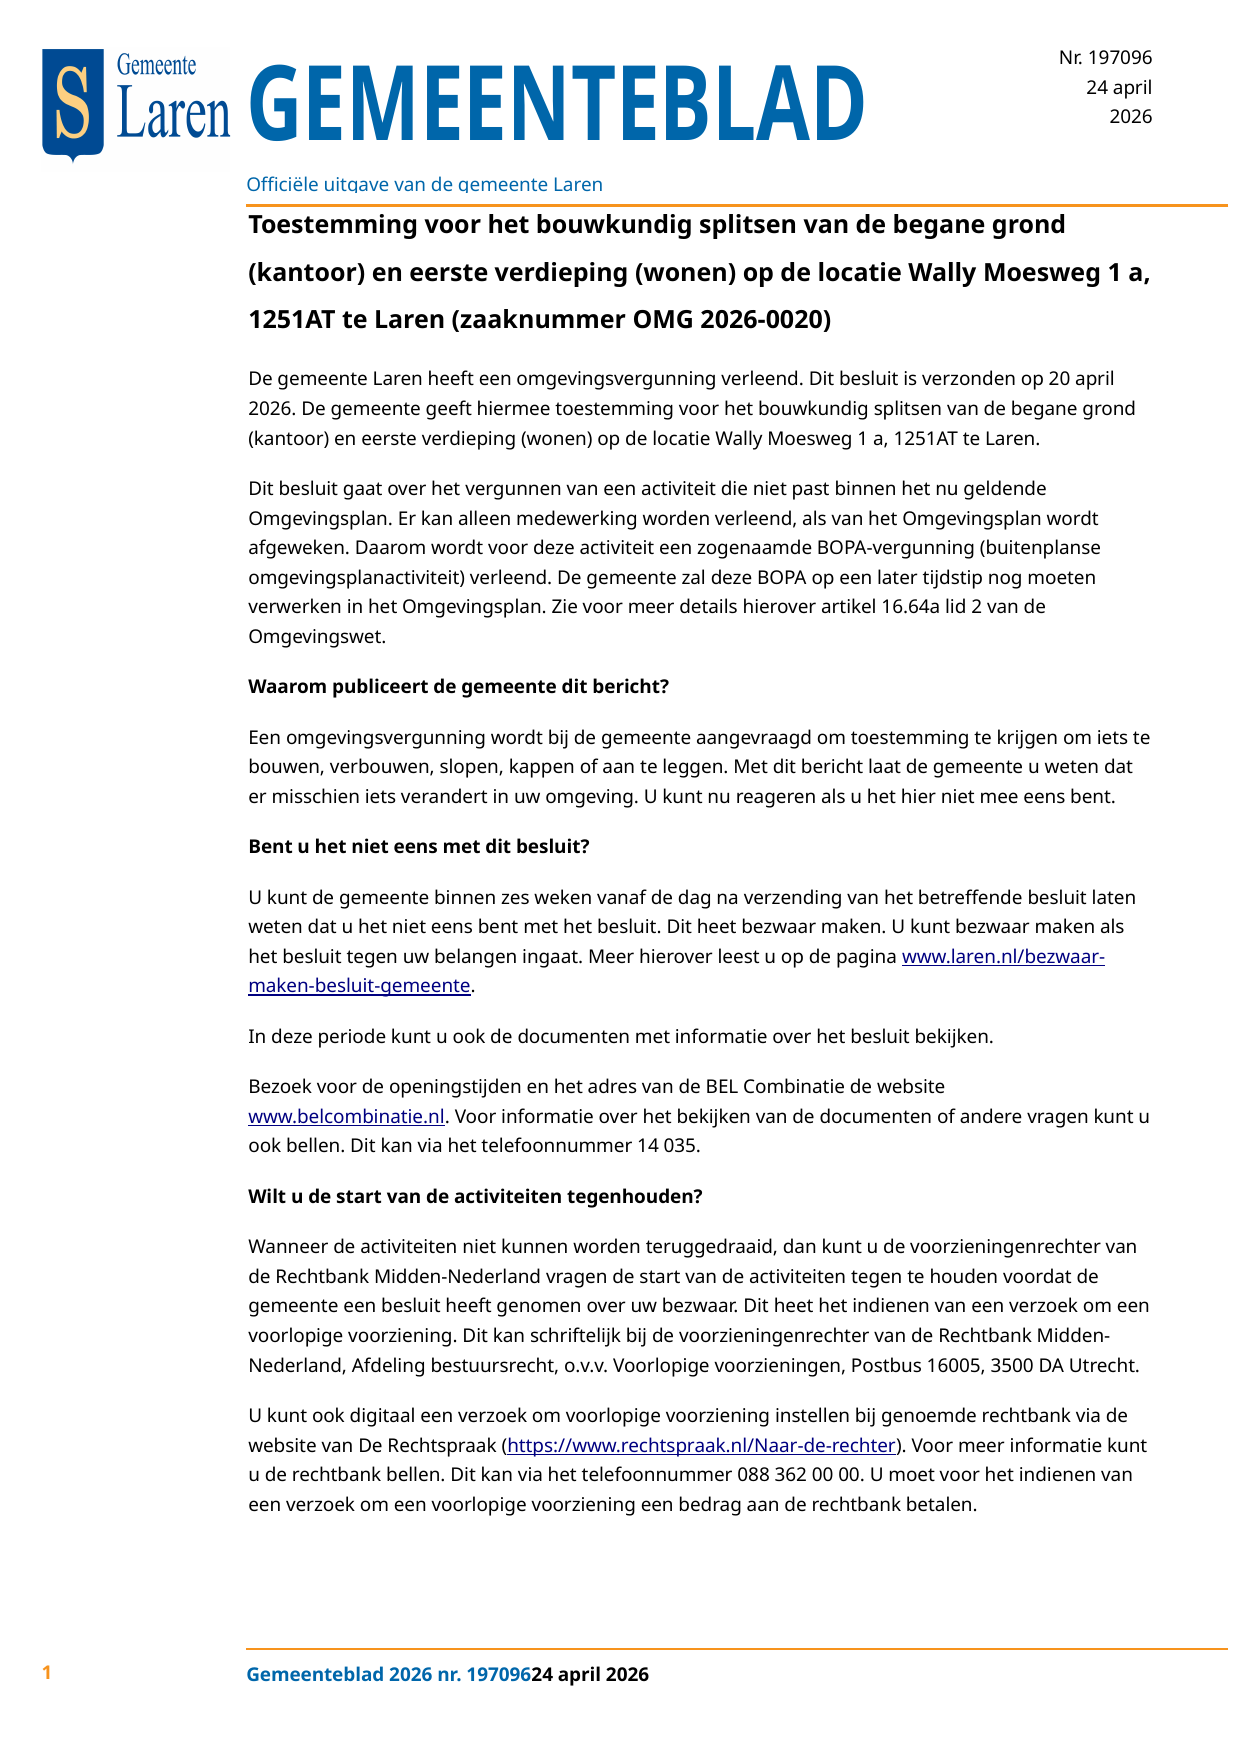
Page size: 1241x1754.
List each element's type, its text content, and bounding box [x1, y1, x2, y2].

text Wilt u de start van de activiteiten tegenhouden? [248, 1183, 1152, 1209]
text Een omgevingsvergunning wordt bij de gemeente aangevraagd om toestemming te krijgen om iets te bouwen, verbouwen, slopen, kappen of aan te leggen. Met dit bericht laat de gemeente u weten dat er misschien iets verandert in uw omgeving. U kunt nu reageren als u het hier niet mee eens bent. [248, 724, 1152, 809]
text De gemeente Laren heeft een omgevingsvergunning verleend. Dit besluit is verzonden op 20 april 2026. De gemeente geeft hiermee toestemming voor het bouwkundig splitsen van de begane grond (kantoor) en eerste verdieping (wonen) op de locatie Wally Moesweg 1 a, 1251AT te Laren. [248, 366, 1152, 450]
text Toestemming voor het bouwkundig splitsen van de begane grond (kantoor) en eerste verdieping (wonen) op de locatie Wally Moesweg 1 a, 1251AT te Laren (zaaknummer OMG 2026-0020) [248, 207, 1152, 336]
text Bent u het niet eens met dit besluit? [248, 833, 1152, 859]
text Dit besluit gaat over het vergunnen van een activiteit die niet past binnen het nu geldende Omgevingsplan. Er kan alleen medewerking worden verleend, als van het Omgevingsplan wordt afgeweken. Daarom wordt voor deze activiteit een zogenaamde BOPA-vergunning (buitenplanse omgevingsplanactiviteit) verleend. De gemeente zal deze BOPA op een later tijdstip nog moeten verwerken in het Omgevingsplan. Zie voor meer details hierover artikel 16.64a lid 2 van de Omgevingswet. [248, 475, 1152, 649]
text U kunt de gemeente binnen zes weken vanaf de dag na verzending van het betreffende besluit laten weten dat u het niet eens bent met het besluit. Dit heet bezwaar maken. U kunt bezwaar maken als het besluit tegen uw belangen ingaat. Meer hierover leest u op de pagina www.laren.nl/bezwaar-maken-besluit-gemeente. [248, 884, 1152, 998]
picture [41, 47, 231, 172]
text Wanneer de activiteiten niet kunnen worden teruggedraaid, dan kunt u de voorzieningenrechter van de Rechtbank Midden-Nederland vragen de start van de activiteiten tegen te houden voordat de gemeente een besluit heeft genomen over uw bezwaar. Dit heet het indienen van een verzoek om een voorlopige voorziening. Dit kan schriftelijk bij de voorzieningenrechter van de Rechtbank Midden-Nederland, Afdeling bestuursrecht, o.v.v. Voorlopige voorzieningen, Postbus 16005, 3500 DA Utrecht. [248, 1233, 1152, 1377]
text Waarom publiceert de gemeente dit bericht? [248, 673, 1152, 699]
text In deze periode kunt u ook de documenten met informatie over het besluit bekijken. [248, 1023, 1152, 1049]
text Bezoek voor de openingstijden en het adres van de BEL Combinatie de website www.belcombinatie.nl. Voor informatie over het bekijken van de documenten of andere vragen kunt u ook bellen. Dit kan via het telefoonnummer 14 035. [248, 1073, 1152, 1158]
text U kunt ook digitaal een verzoek om voorlopige voorziening instellen bij genoemde rechtbank via de website van De Rechtspraak (https://www.rechtspraak.nl/Naar-de-rechter). Voor meer informatie kunt u de rechtbank bellen. Dit kan via het telefoonnummer 088 362 00 00. U moet voor het indienen van een verzoek om een voorlopige voorziening een bedrag aan de rechtbank betalen. [248, 1402, 1152, 1517]
